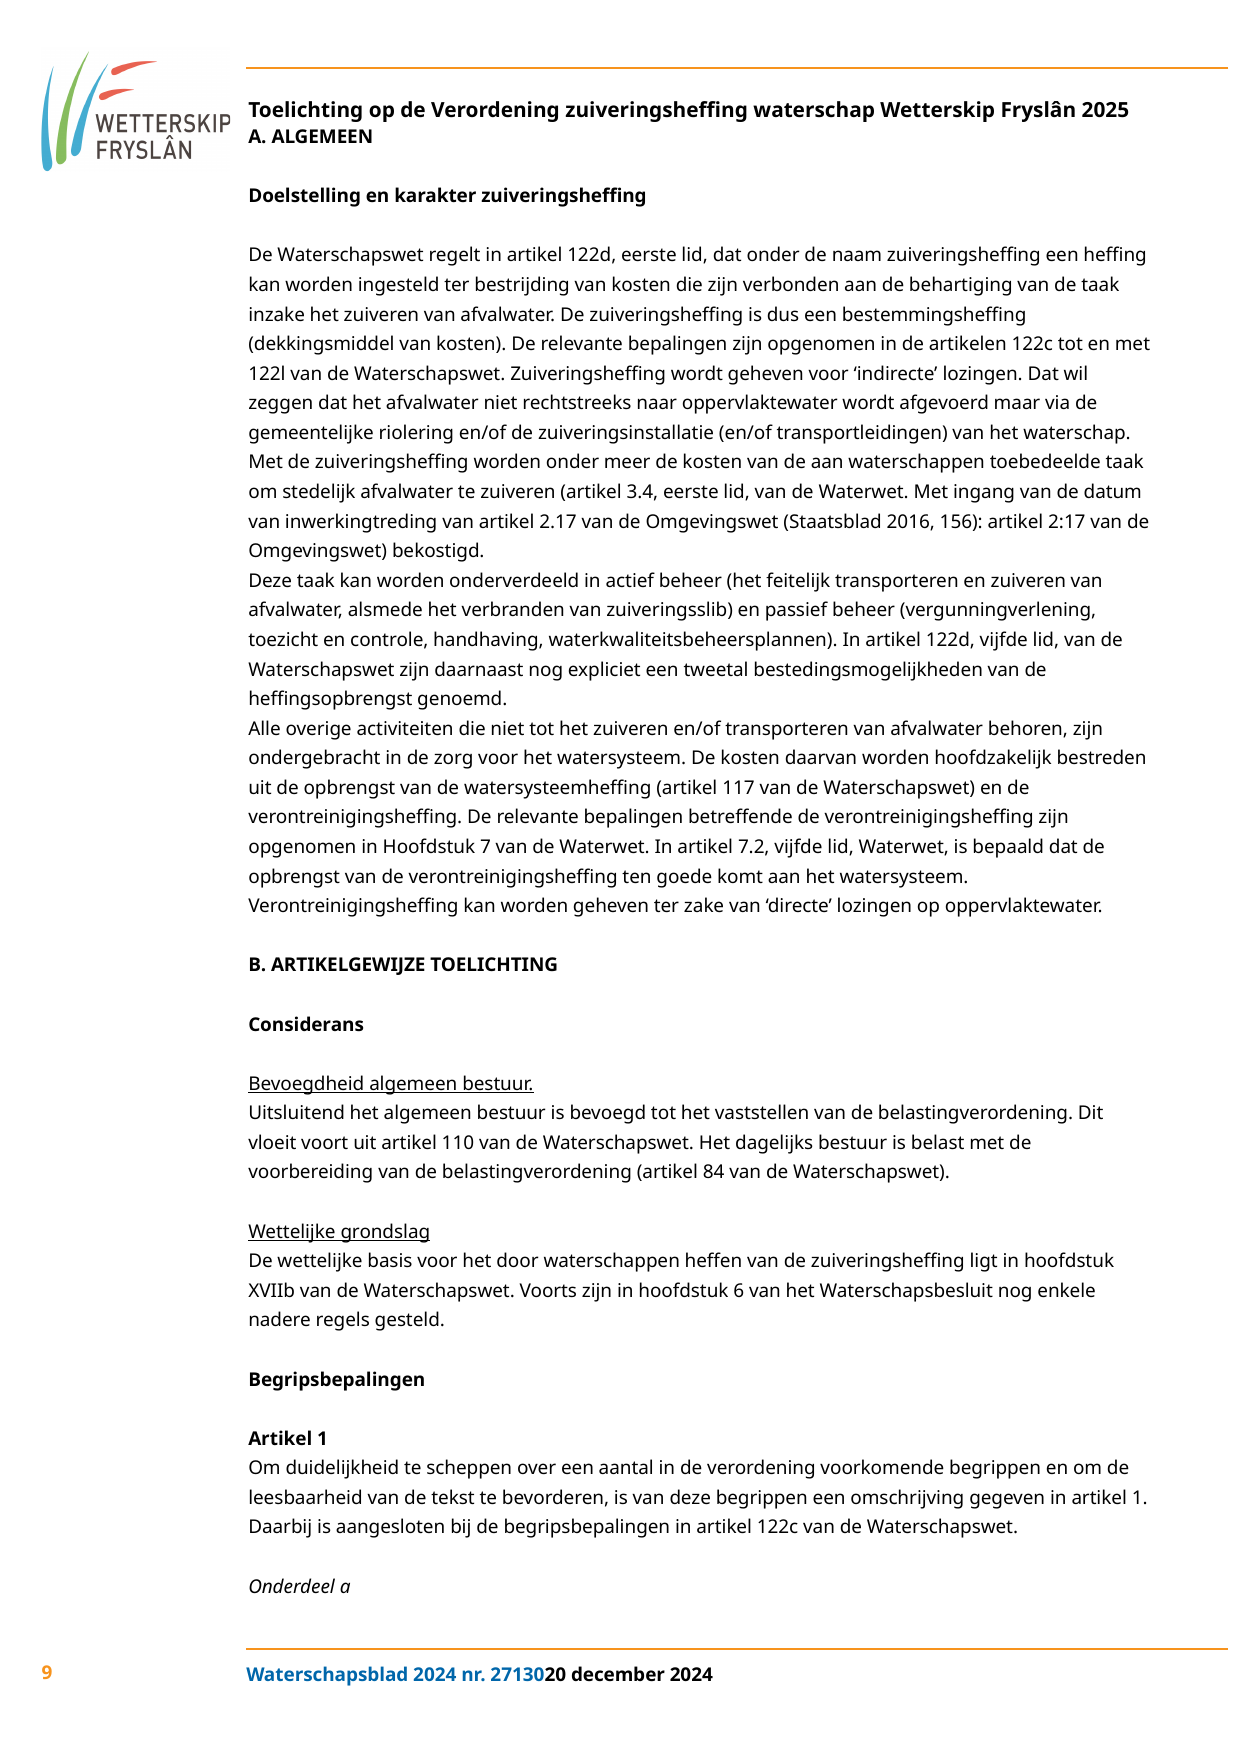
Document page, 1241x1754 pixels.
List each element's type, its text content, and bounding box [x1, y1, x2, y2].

picture [41, 47, 231, 172]
text Deze taak kan worden onderverdeeld in actief beheer (het feitelijk transporteren en zuiveren van afvalwater, alsmede het verbranden van zuiveringsslib) en passief beheer (vergunningverlening, toezicht en controle, handhaving, waterkwaliteitsbeheersplannen). In artikel 122d, vijfde lid, van de Waterschapswet zijn daarnaast nog expliciet een tweetal bestedingsmogelijkheden van de heffingsopbrengst genoemd. [248, 567, 1152, 711]
text Onderdeel a [248, 1573, 1152, 1599]
text Toelichting op de Verordening zuiveringsheffing waterschap Wetterskip Fryslân 2025 [248, 95, 1152, 123]
text De Waterschapswet regelt in artikel 122d, eerste lid, dat onder de naam zuiveringsheffing een heffing kan worden ingesteld ter bestrijding van kosten die zijn verbonden aan de behartiging van de taak inzake het zuiveren van afvalwater. De zuiveringsheffing is dus een bestemmingsheffing (dekkingsmiddel van kosten). De relevante bepalingen zijn opgenomen in de artikelen 122c tot en met 122l van de Waterschapswet. Zuiveringsheffing wordt geheven voor ‘indirecte’ lozingen. Dat wil zeggen dat het afvalwater niet rechtstreeks naar oppervlaktewater wordt afgevoerd maar via de gemeentelijke riolering en/of de zuiveringsinstallatie (en/of transportleidingen) van het waterschap. [248, 242, 1152, 445]
text B. ARTIKELGEWIJZE TOELICHTING [248, 952, 1152, 977]
text Wettelijke grondslag [248, 1218, 1152, 1244]
text Met de zuiveringsheffing worden onder meer de kosten van de aan waterschappen toebedeelde taak om stedelijk afvalwater te zuiveren (artikel 3.4, eerste lid, van de Waterwet. Met ingang van de datum van inwerkingtreding van artikel 2.17 van de Omgevingswet (Staatsblad 2016, 156): artikel 2:17 van de Omgevingswet) bekostigd. [248, 449, 1152, 563]
text Doelstelling en karakter zuiveringsheffing [248, 182, 1152, 208]
text Uitsluitend het algemeen bestuur is bevoegd tot het vaststellen van de belastingverordening. Dit vloeit voort uit artikel 110 van de Waterschapswet. Het dagelijks bestuur is belast met de voorbereiding van de belastingverordening (artikel 84 van de Waterschapswet). [248, 1099, 1152, 1184]
text Om duidelijkheid te scheppen over een aantal in de verordening voorkomende begrippen en om de leesbaarheid van de tekst te bevorderen, is van deze begrippen een omschrijving gegeven in artikel 1. Daarbij is aangesloten bij de begripsbepalingen in artikel 122c van de Waterschapswet. [248, 1454, 1152, 1539]
text A. ALGEMEEN [248, 123, 1152, 149]
text Alle overige activiteiten die niet tot het zuiveren en/of transporteren van afvalwater behoren, zijn ondergebracht in de zorg voor het watersysteem. De kosten daarvan worden hoofdzakelijk bestreden uit de opbrengst van de watersysteemheffing (artikel 117 van de Waterschapswet) en de verontreinigingsheffing. De relevante bepalingen betreffende de verontreinigingsheffing zijn opgenomen in Hoofdstuk 7 van de Waterwet. In artikel 7.2, vijfde lid, Waterwet, is bepaald dat de opbrengst van de verontreinigingsheffing ten goede komt aan het watersysteem. Verontreinigingsheffing kan worden geheven ter zake van ‘directe’ lozingen op oppervlaktewater. [248, 715, 1152, 918]
text Artikel 1 [248, 1425, 1152, 1451]
text Begripsbepalingen [248, 1366, 1152, 1392]
text Bevoegdheid algemeen bestuur. [248, 1070, 1152, 1096]
text De wettelijke basis voor het door waterschappen heffen van de zuiveringsheffing ligt in hoofdstuk XVIIb van de Waterschapswet. Voorts zijn in hoofdstuk 6 van het Waterschapsbesluit nog enkele nadere regels gesteld. [248, 1247, 1152, 1332]
text Considerans [248, 1011, 1152, 1037]
